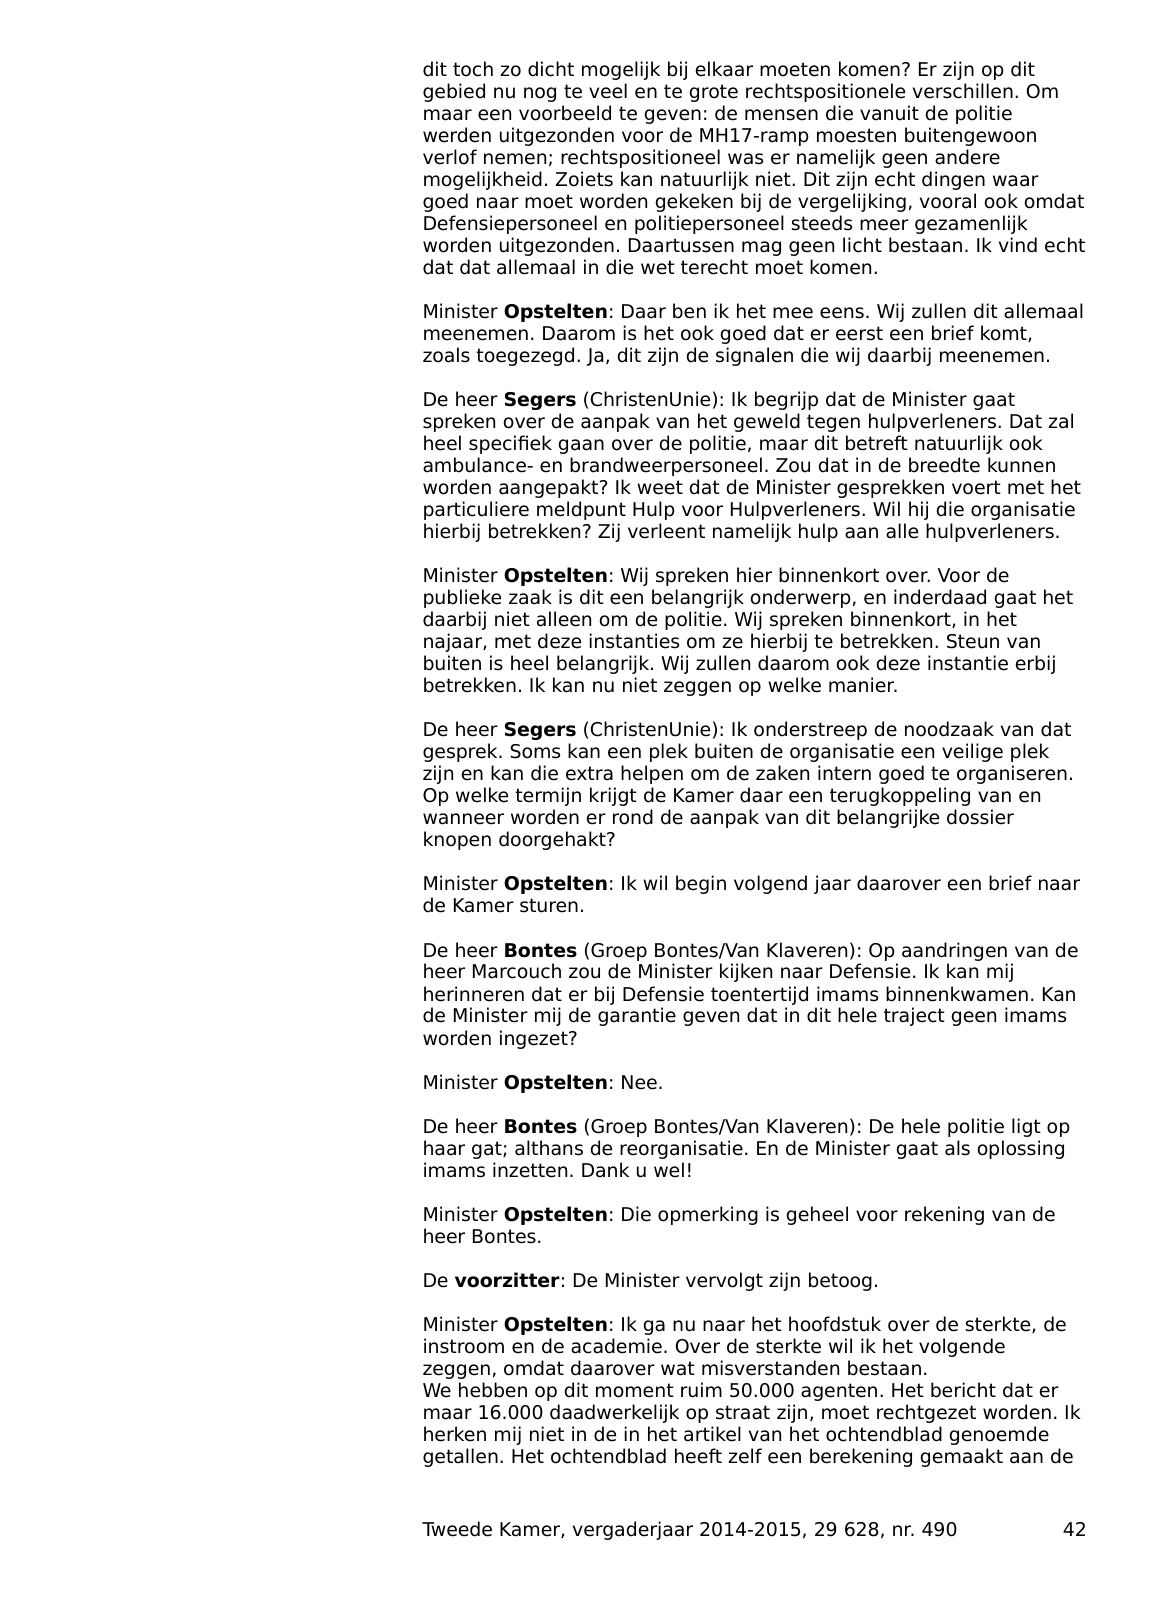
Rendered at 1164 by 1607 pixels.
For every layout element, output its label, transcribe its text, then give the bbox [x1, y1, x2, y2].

text Minister Opstelten: Ik ga nu naar het hoofdstuk over de sterkte, de instroom en de academie. Over de sterkte wil ik het volgende zeggen, omdat daarover wat misverstanden bestaan. [422, 1314, 1087, 1380]
text We hebben op dit moment ruim 50.000 agenten. Het bericht dat er maar 16.000 daadwerkelijk op straat zijn, moet rechtgezet worden. Ik herken mij niet in de in het artikel van het ochtendblad genoemde getallen. Het ochtendblad heeft zelf een berekening gemaakt aan de [422, 1380, 1087, 1468]
text Minister Opstelten: Daar ben ik het mee eens. Wij zullen dit allemaal meenemen. Daarom is het ook goed dat er eerst een brief komt, zoals toegezegd. Ja, dit zijn de signalen die wij daarbij meenemen. [422, 301, 1087, 367]
text Minister Opstelten: Ik wil begin volgend jaar daarover een brief naar de Kamer sturen. [422, 873, 1087, 917]
text De heer Bontes (Groep Bontes/Van Klaveren): Op aandringen van de heer Marcouch zou de Minister kijken naar Defensie. Ik kan mij herinneren dat er bij Defensie toentertijd imams binnenkwamen. Kan de Minister mij de garantie geven dat in dit hele traject geen imams worden ingezet? [422, 939, 1087, 1049]
text De heer Bontes (Groep Bontes/Van Klaveren): De hele politie ligt op haar gat; althans de reorganisatie. En de Minister gaat als oplossing imams inzetten. Dank u wel! [422, 1116, 1087, 1182]
text Minister Opstelten: Die opmerking is geheel voor rekening van de heer Bontes. [422, 1204, 1087, 1248]
text Minister Opstelten: Nee. [422, 1072, 1087, 1093]
text De heer Segers (ChristenUnie): Ik onderstreep de noodzaak van dat gesprek. Soms kan een plek buiten de organisatie een veilige plek zijn en kan die extra helpen om de zaken intern goed te organiseren. Op welke termijn krijgt de Kamer daar een terugkoppeling van en wanneer worden er rond de aanpak van dit belangrijke dossier knopen doorgehakt? [422, 719, 1087, 851]
text Minister Opstelten: Wij spreken hier binnenkort over. Voor de publieke zaak is dit een belangrijk onderwerp, en inderdaad gaat het daarbij niet alleen om de politie. Wij spreken binnenkort, in het najaar, met deze instanties om ze hierbij te betrekken. Steun van buiten is heel belangrijk. Wij zullen daarom ook deze instantie erbij betrekken. Ik kan nu niet zeggen op welke manier. [422, 565, 1087, 697]
text De voorzitter: De Minister vervolgt zijn betoog. [422, 1270, 1087, 1292]
text De heer Segers (ChristenUnie): Ik begrijp dat de Minister gaat spreken over de aanpak van het geweld tegen hulpverleners. Dat zal heel specifiek gaan over de politie, maar dit betreft natuurlijk ook ambulance- en brandweerpersoneel. Zou dat in de breedte kunnen worden aangepakt? Ik weet dat de Minister gesprekken voert met het particuliere meldpunt Hulp voor Hulpverleners. Wil hij die organisatie hierbij betrekken? Zij verleent namelijk hulp aan alle hulpverleners. [422, 389, 1087, 543]
text dit toch zo dicht mogelijk bij elkaar moeten komen? Er zijn op dit gebied nu nog te veel en te grote rechtspositionele verschillen. Om maar een voorbeeld te geven: de mensen die vanuit de politie werden uitgezonden voor de MH17-ramp moesten buitengewoon verlof nemen; rechtspositioneel was er namelijk geen andere mogelijkheid. Zoiets kan natuurlijk niet. Dit zijn echt dingen waar goed naar moet worden gekeken bij de vergelijking, vooral ook omdat Defensiepersoneel en politiepersoneel steeds meer gezamenlijk worden uitgezonden. Daartussen mag geen licht bestaan. Ik vind echt dat dat allemaal in die wet terecht moet komen. [422, 59, 1087, 279]
